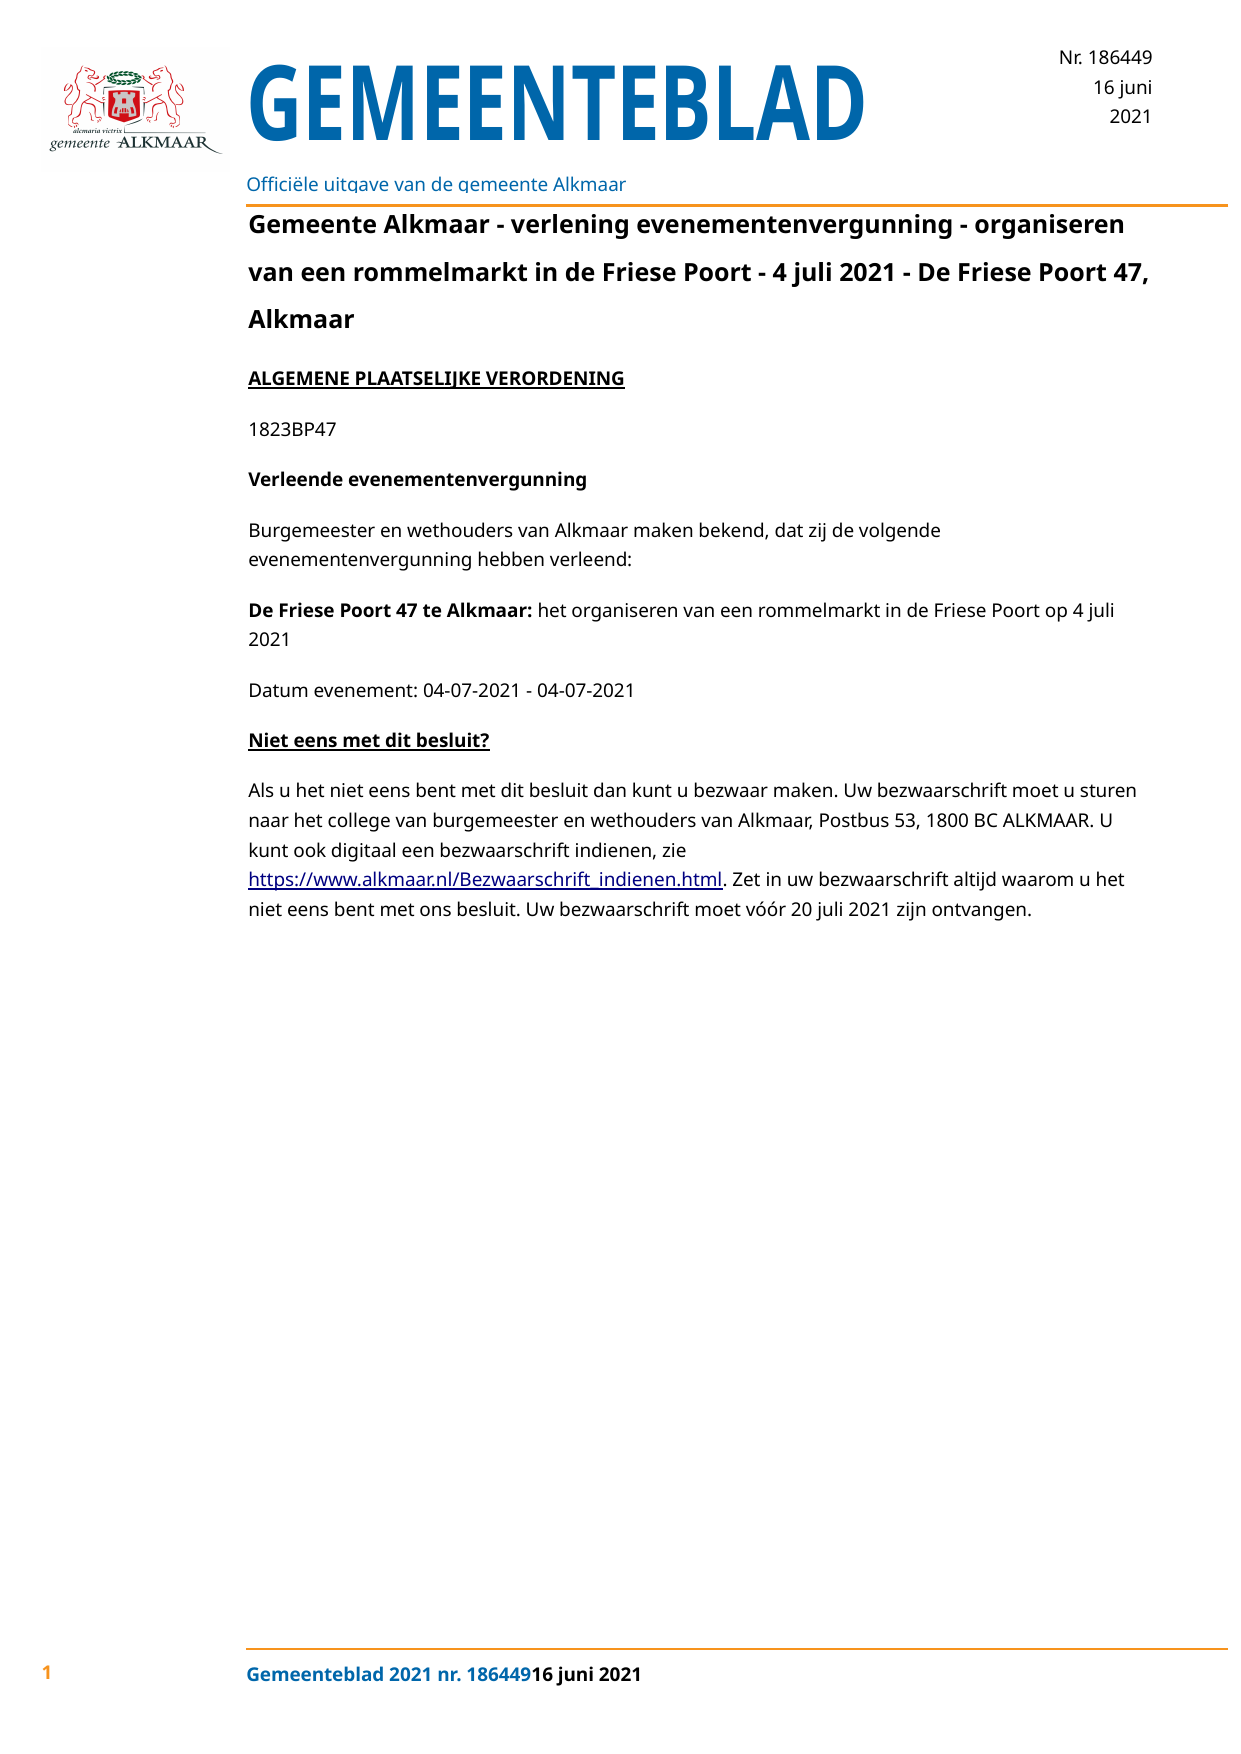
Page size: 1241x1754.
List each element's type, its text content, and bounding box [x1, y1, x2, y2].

text Burgemeester en wethouders van Alkmaar maken bekend, dat zij de volgende evenementenvergunning hebben verleend: [248, 517, 1152, 572]
text 1823BP47 [248, 416, 1152, 442]
picture [41, 47, 231, 172]
text Datum evenement: 04-07-2021 - 04-07-2021 [248, 677, 1152, 702]
text Niet eens met dit besluit? [248, 727, 1152, 753]
text Verleende evenementenvergunning [248, 466, 1152, 492]
text ALGEMENE PLAATSELIJKE VERORDENING [248, 366, 1152, 391]
text Gemeente Alkmaar - verlening evenementenvergunning - organiseren van een rommelmarkt in de Friese Poort - 4 juli 2021 - De Friese Poort 47, Alkmaar [248, 207, 1152, 336]
text De Friese Poort 47 te Alkmaar: het organiseren van een rommelmarkt in de Friese Poort op 4 juli 2021 [248, 597, 1152, 652]
text Als u het niet eens bent met dit besluit dan kunt u bezwaar maken. Uw bezwaarschrift moet u sturen naar het college van burgemeester en wethouders van Alkmaar, Postbus 53, 1800 BC ALKMAAR. U kunt ook digitaal een bezwaarschrift indienen, zie https://www.alkmaar.nl/Bezwaarschrift_indienen.html. Zet in uw bezwaarschrift altijd waarom u het niet eens bent met ons besluit. Uw bezwaarschrift moet vóór 20 juli 2021 zijn ontvangen. [248, 778, 1152, 922]
